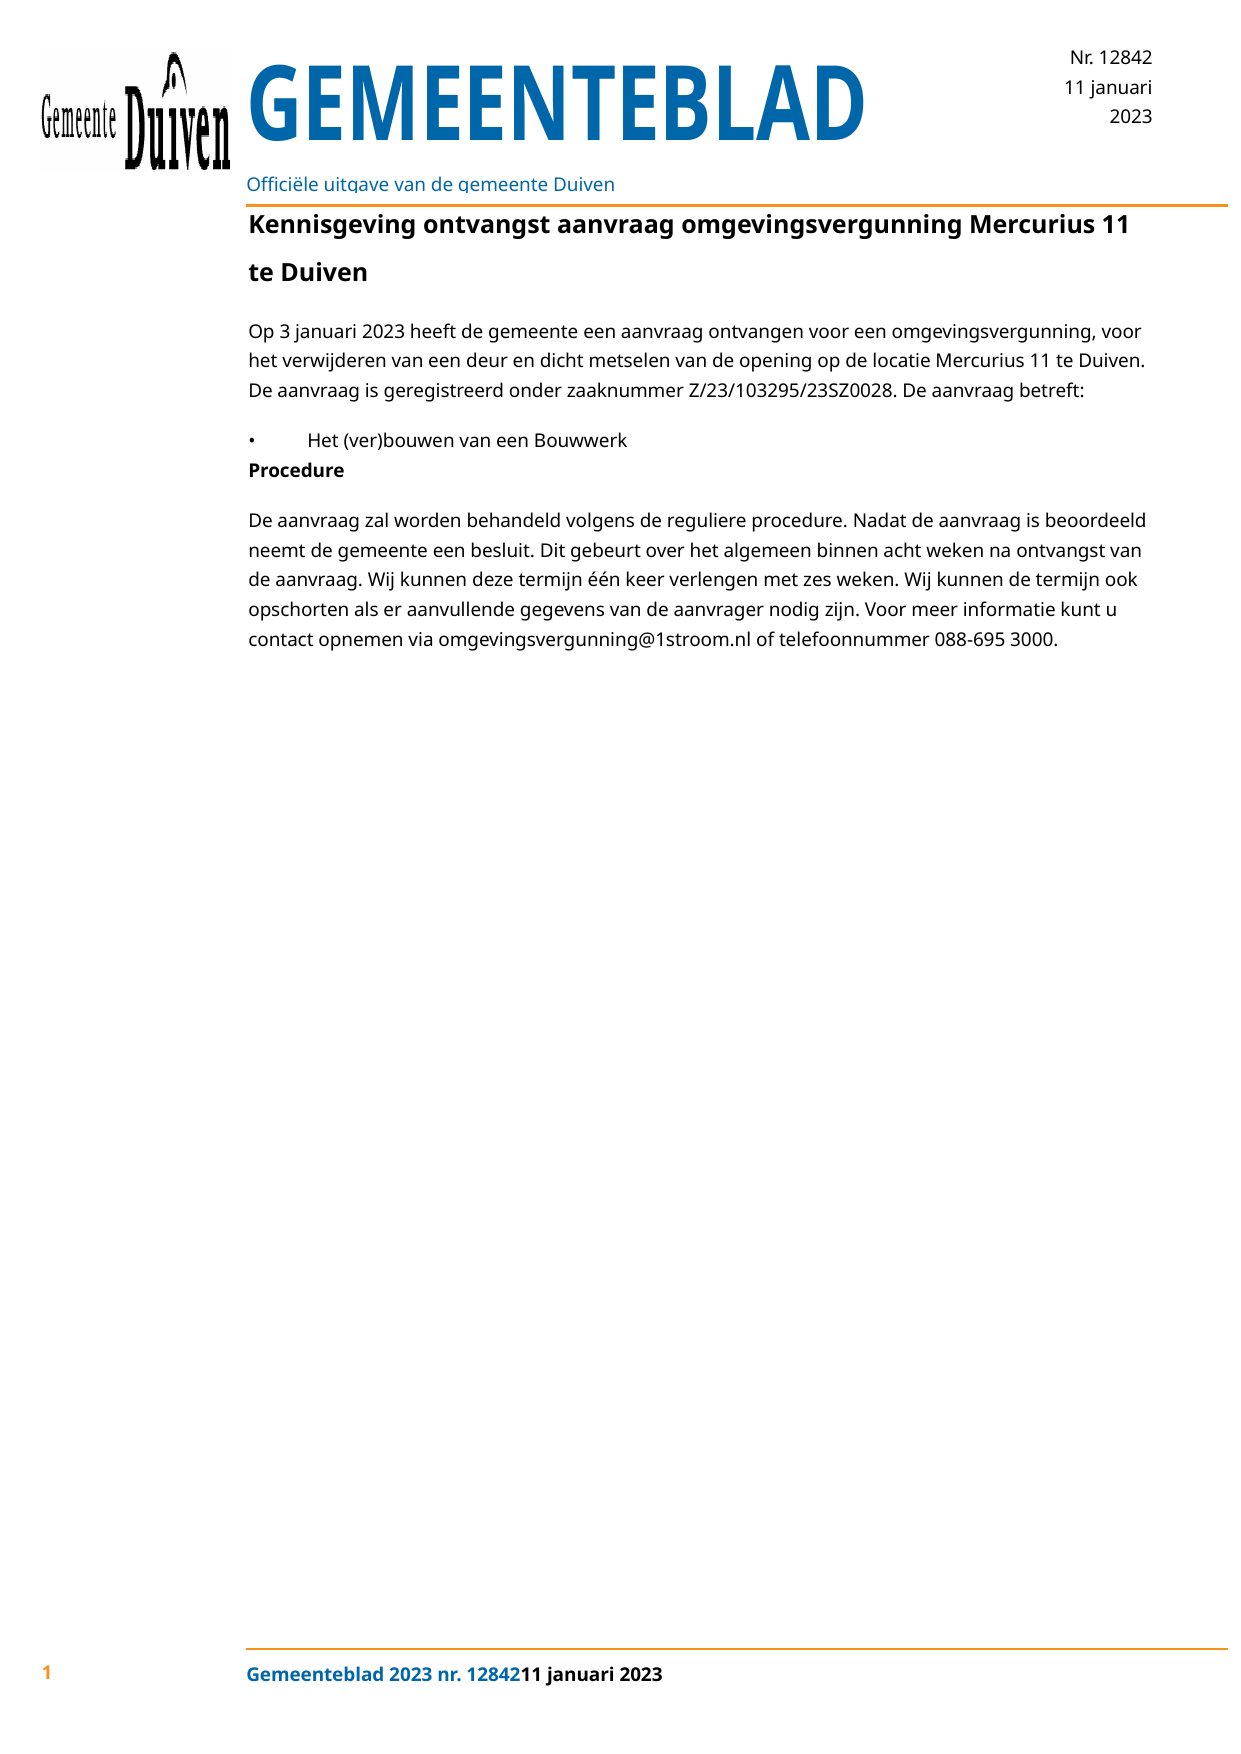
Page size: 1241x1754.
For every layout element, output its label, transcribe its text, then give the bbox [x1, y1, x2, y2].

text Procedure [248, 457, 1152, 483]
text Op 3 januari 2023 heeft de gemeente een aanvraag ontvangen voor een omgevingsvergunning, voor het verwijderen van een deur en dicht metselen van de opening op de locatie Mercurius 11 te Duiven. De aanvraag is geregistreerd onder zaaknummer Z/23/103295/23SZ0028. De aanvraag betreft: [248, 318, 1152, 403]
text Kennisgeving ontvangst aanvraag omgevingsvergunning Mercurius 11 te Duiven [248, 207, 1152, 288]
text De aanvraag zal worden behandeld volgens de reguliere procedure. Nadat de aanvraag is beoordeeld neemt de gemeente een besluit. Dit gebeurt over het algemeen binnen acht weken na ontvangst van de aanvraag. Wij kunnen deze termijn één keer verlengen met zes weken. Wij kunnen de termijn ook opschorten als er aanvullende gegevens van de aanvrager nodig zijn. Voor meer informatie kunt u contact opnemen via omgevingsvergunning@1stroom.nl of telefoonnummer 088-695 3000. [248, 507, 1152, 652]
list Het (ver)bouwen van een Bouwwerk [248, 427, 1152, 453]
picture [41, 47, 231, 172]
